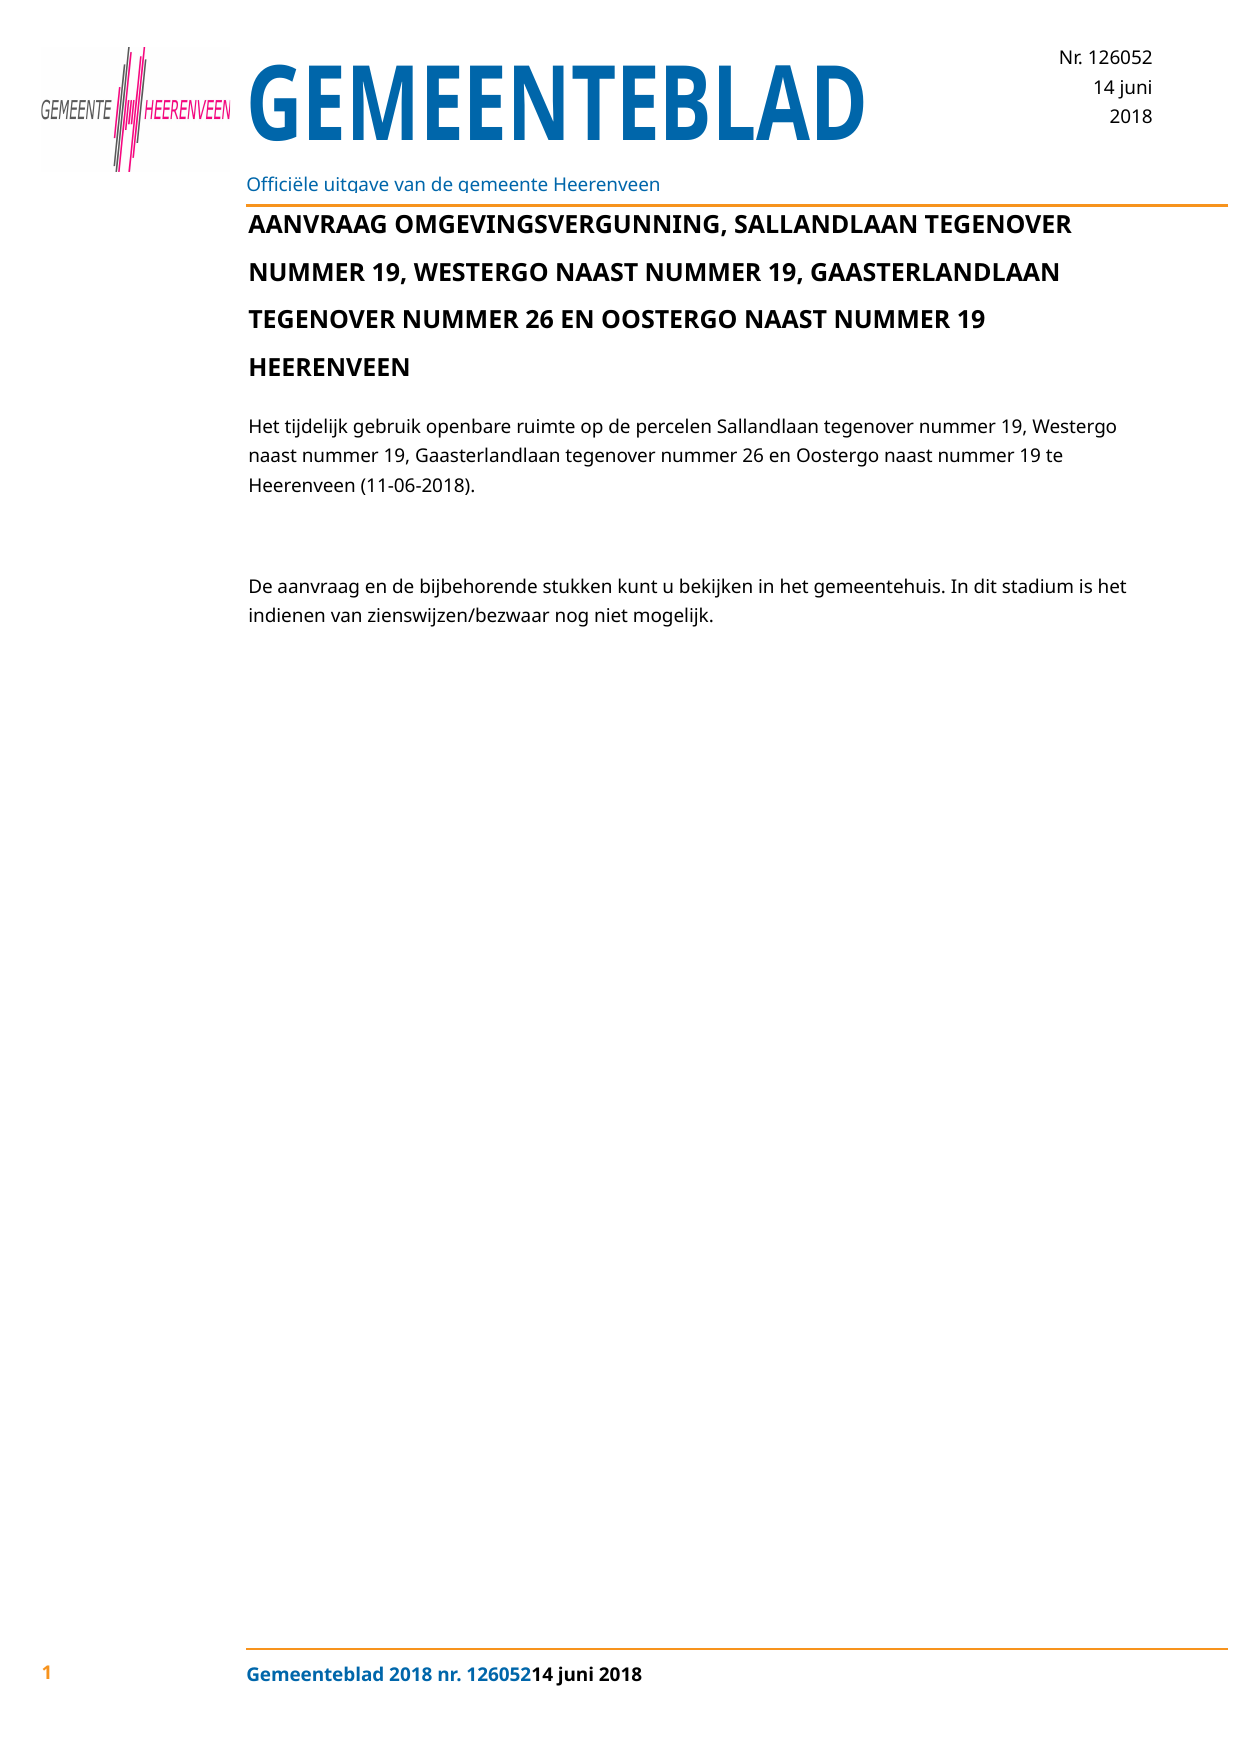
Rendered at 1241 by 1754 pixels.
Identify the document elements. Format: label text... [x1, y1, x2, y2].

text Het tijdelijk gebruik openbare ruimte op de percelen Sallandlaan tegenover nummer 19, Westergo naast nummer 19, Gaasterlandlaan tegenover nummer 26 en Oostergo naast nummer 19 te Heerenveen (11-06-2018). [248, 413, 1152, 498]
text AANVRAAG OMGEVINGSVERGUNNING, SALLANDLAAN TEGENOVER NUMMER 19, WESTERGO NAAST NUMMER 19, GAASTERLANDLAAN TEGENOVER NUMMER 26 EN OOSTERGO NAAST NUMMER 19 HEERENVEEN [248, 207, 1152, 384]
picture [41, 47, 231, 172]
text De aanvraag en de bijbehorende stukken kunt u bekijken in het gemeentehuis. In dit stadium is het indienen van zienswijzen/bezwaar nog niet mogelijk. [248, 573, 1152, 628]
